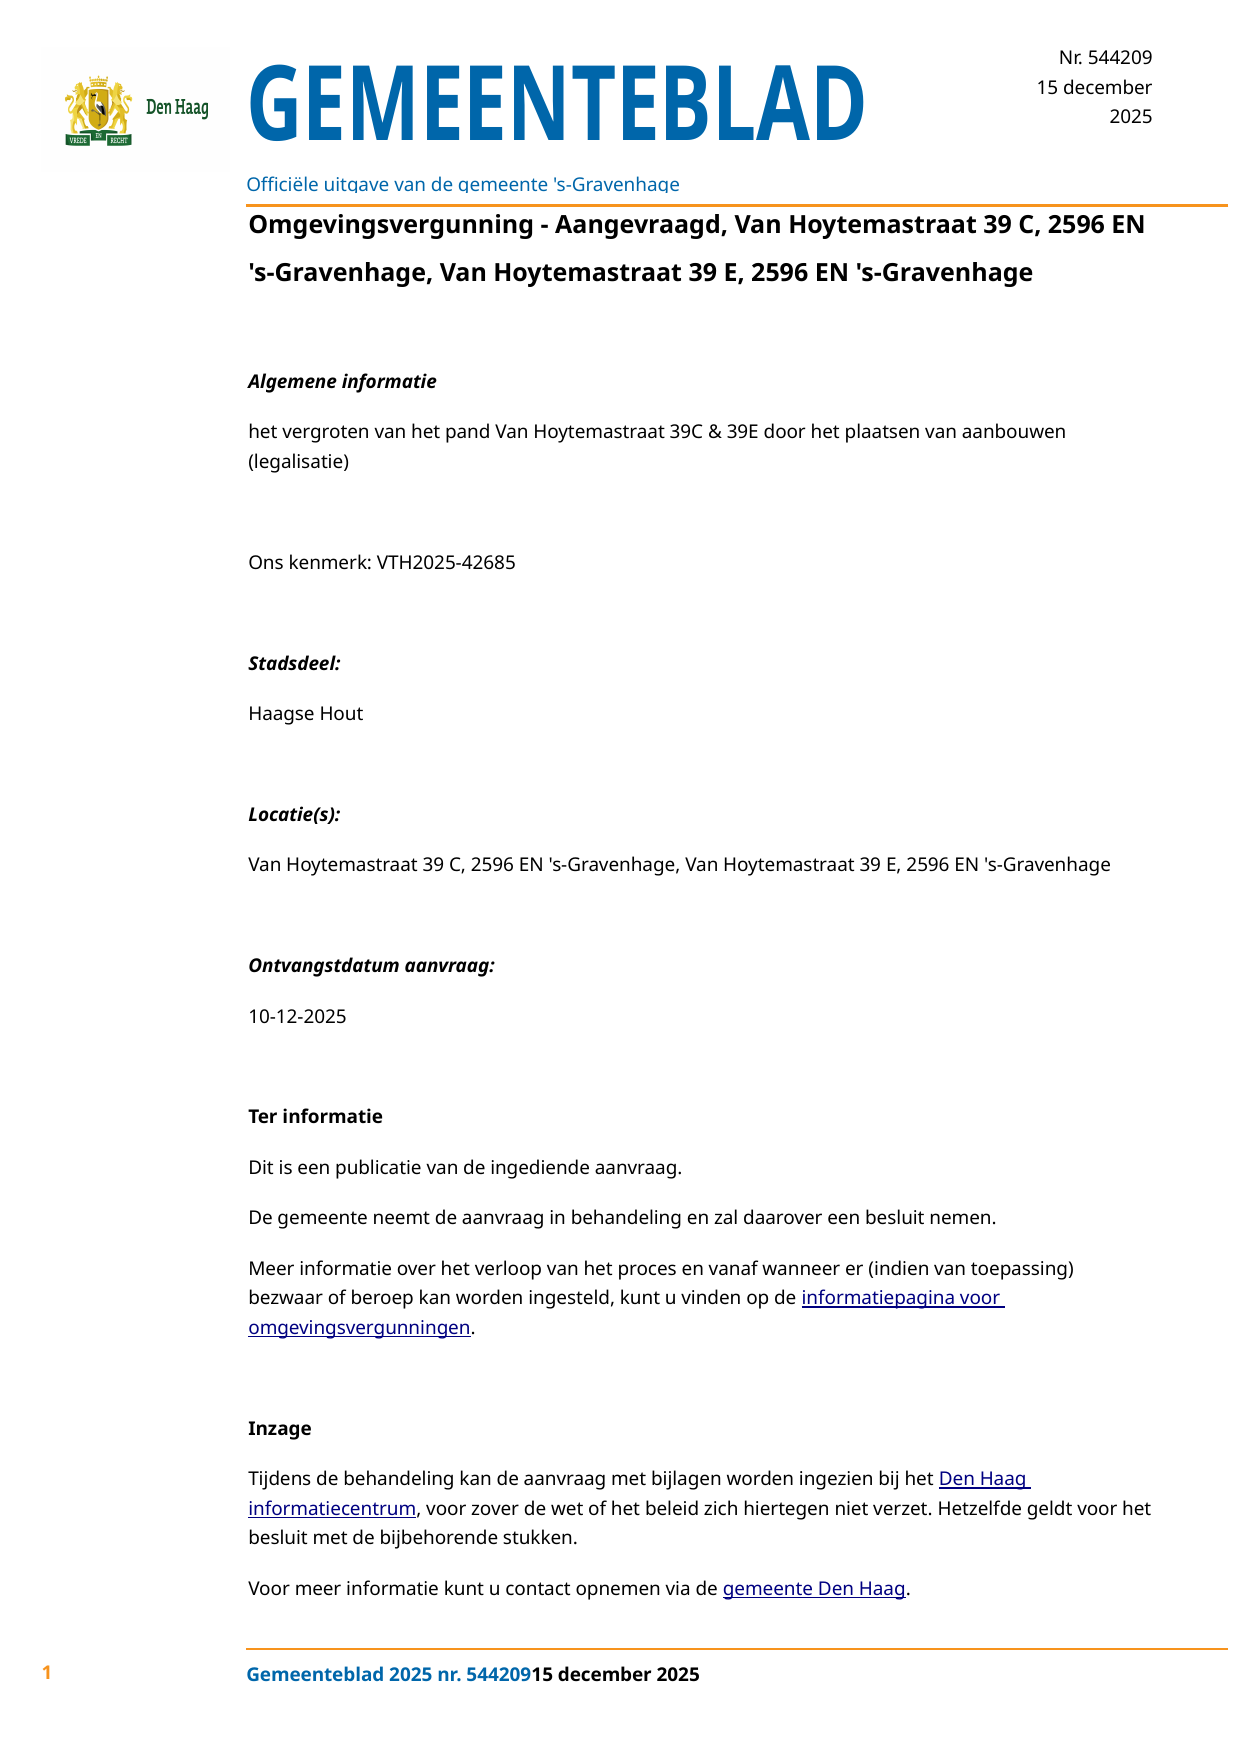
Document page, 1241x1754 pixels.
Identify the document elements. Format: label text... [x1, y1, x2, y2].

text Ontvangstdatum aanvraag: [248, 952, 1152, 978]
text Voor meer informatie kunt u contact opnemen via de gemeente Den Haag. [248, 1575, 1152, 1601]
text Haagse Hout [248, 700, 1152, 726]
text Ter informatie [248, 1104, 1152, 1129]
text het vergroten van het pand Van Hoytemastraat 39C & 39E door het plaatsen van aanbouwen (legalisatie) [248, 419, 1152, 474]
text Dit is een publicatie van de ingediende aanvraag. [248, 1154, 1152, 1180]
text Inzage [248, 1415, 1152, 1441]
text Locatie(s): [248, 801, 1152, 827]
text Tijdens de behandeling kan de aanvraag met bijlagen worden ingezien bij het Den Haag informatiecentrum, voor zover de wet of het beleid zich hiertegen niet verzet. Hetzelfde geldt voor het besluit met de bijbehorende stukken. [248, 1465, 1152, 1550]
text De gemeente neemt de aanvraag in behandeling en zal daarover een besluit nemen. [248, 1204, 1152, 1230]
text Stadsdeel: [248, 650, 1152, 676]
text Van Hoytemastraat 39 C, 2596 EN 's-Gravenhage, Van Hoytemastraat 39 E, 2596 EN 's-Gravenhage [248, 852, 1152, 877]
text Algemene informatie [248, 368, 1152, 394]
text 10-12-2025 [248, 1003, 1152, 1029]
picture [41, 47, 231, 172]
text Ons kenmerk: VTH2025-42685 [248, 549, 1152, 575]
text Meer informatie over het verloop van het proces en vanaf wanneer er (indien van toepassing) bezwaar of beroep kan worden ingesteld, kunt u vinden op de informatiepagina voor omgevingsvergunningen. [248, 1255, 1152, 1340]
text Omgevingsvergunning - Aangevraagd, Van Hoytemastraat 39 C, 2596 EN 's-Gravenhage, Van Hoytemastraat 39 E, 2596 EN 's-Gravenhage [248, 207, 1152, 288]
